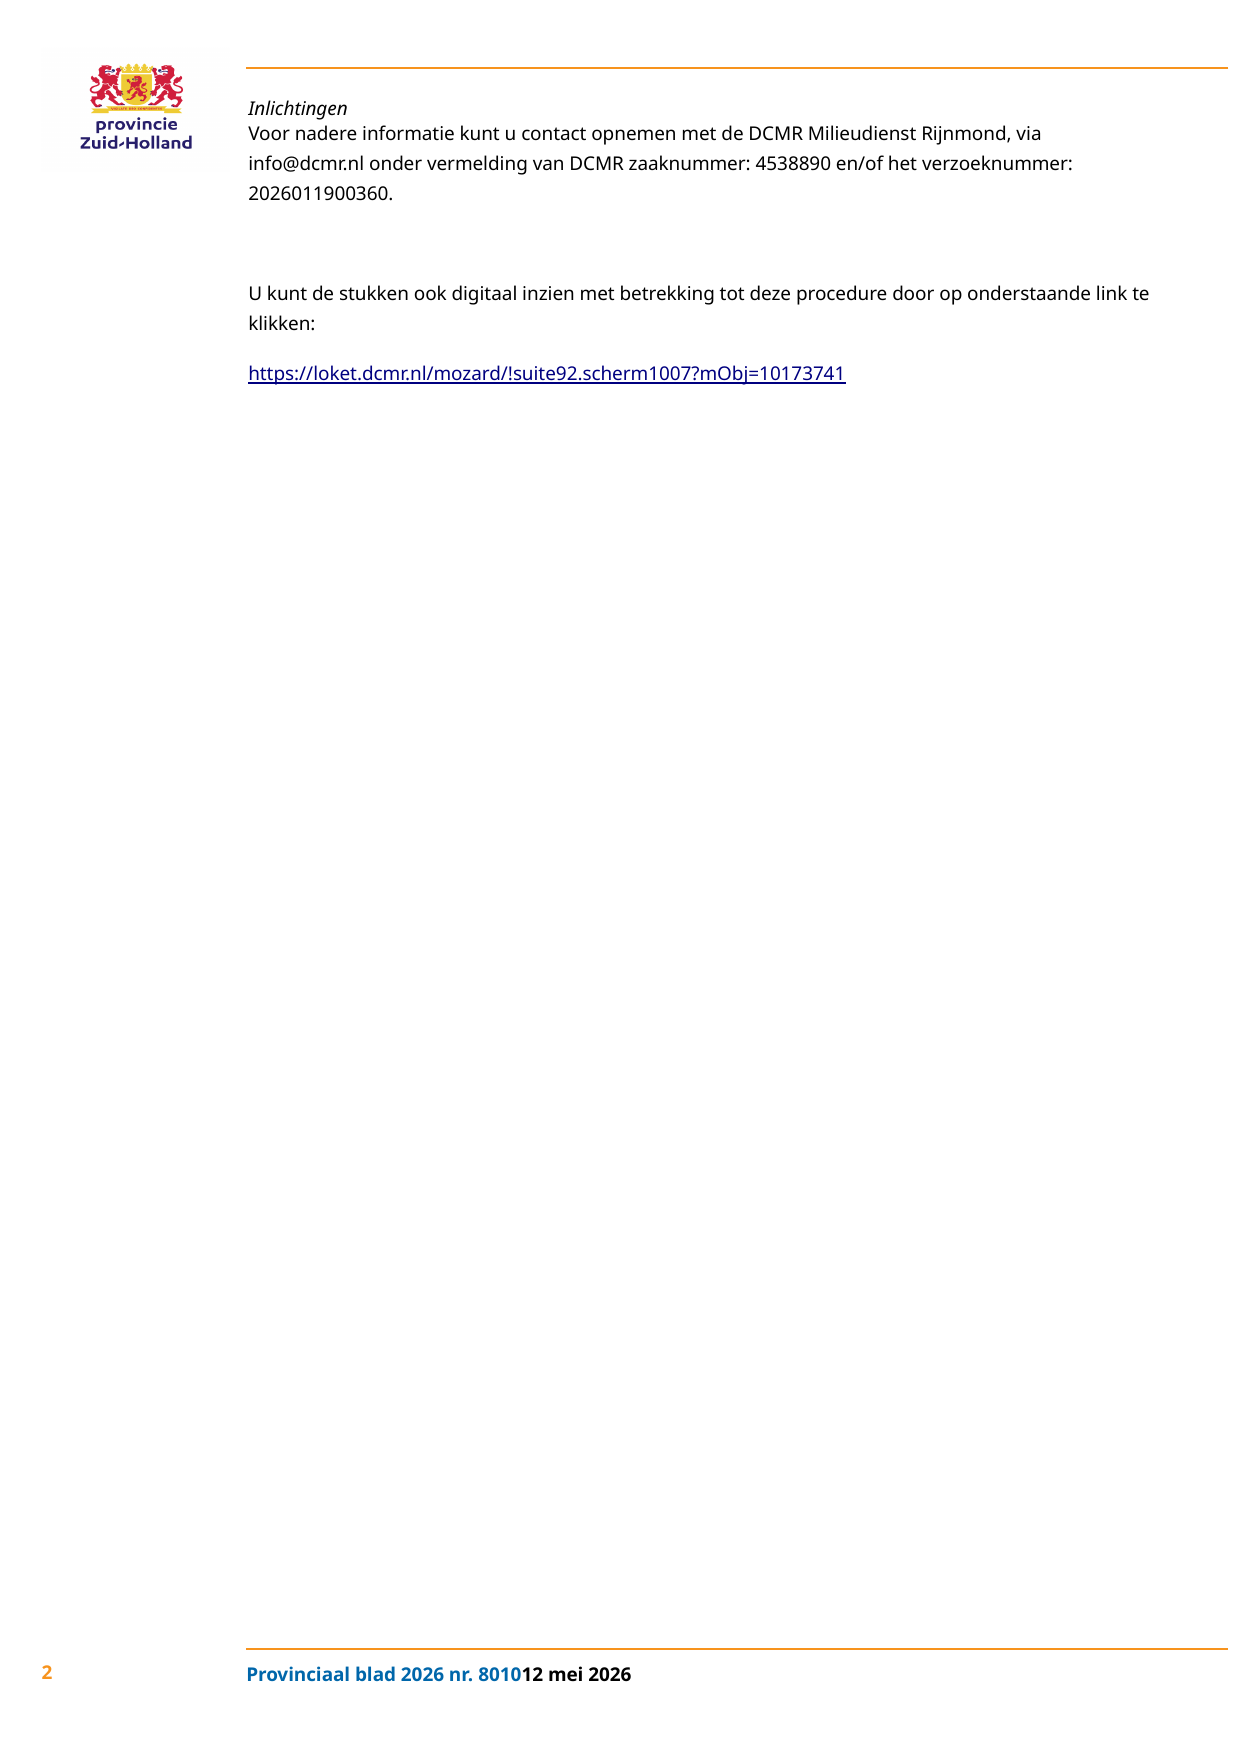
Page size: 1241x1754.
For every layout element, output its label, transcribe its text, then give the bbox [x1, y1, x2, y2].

picture [41, 47, 231, 172]
text https://loket.dcmr.nl/mozard/!suite92.scherm1007?mObj=10173741 [248, 361, 1152, 386]
text U kunt de stukken ook digitaal inzien met betrekking tot deze procedure door op onderstaande link te klikken: [248, 281, 1152, 336]
text Inlichtingen [248, 95, 1152, 121]
text Voor nadere informatie kunt u contact opnemen met de DCMR Milieudienst Rijnmond, via info@dcmr.nl onder vermelding van DCMR zaaknummer: 4538890 en/of het verzoeknummer: 2026011900360. [248, 121, 1152, 205]
